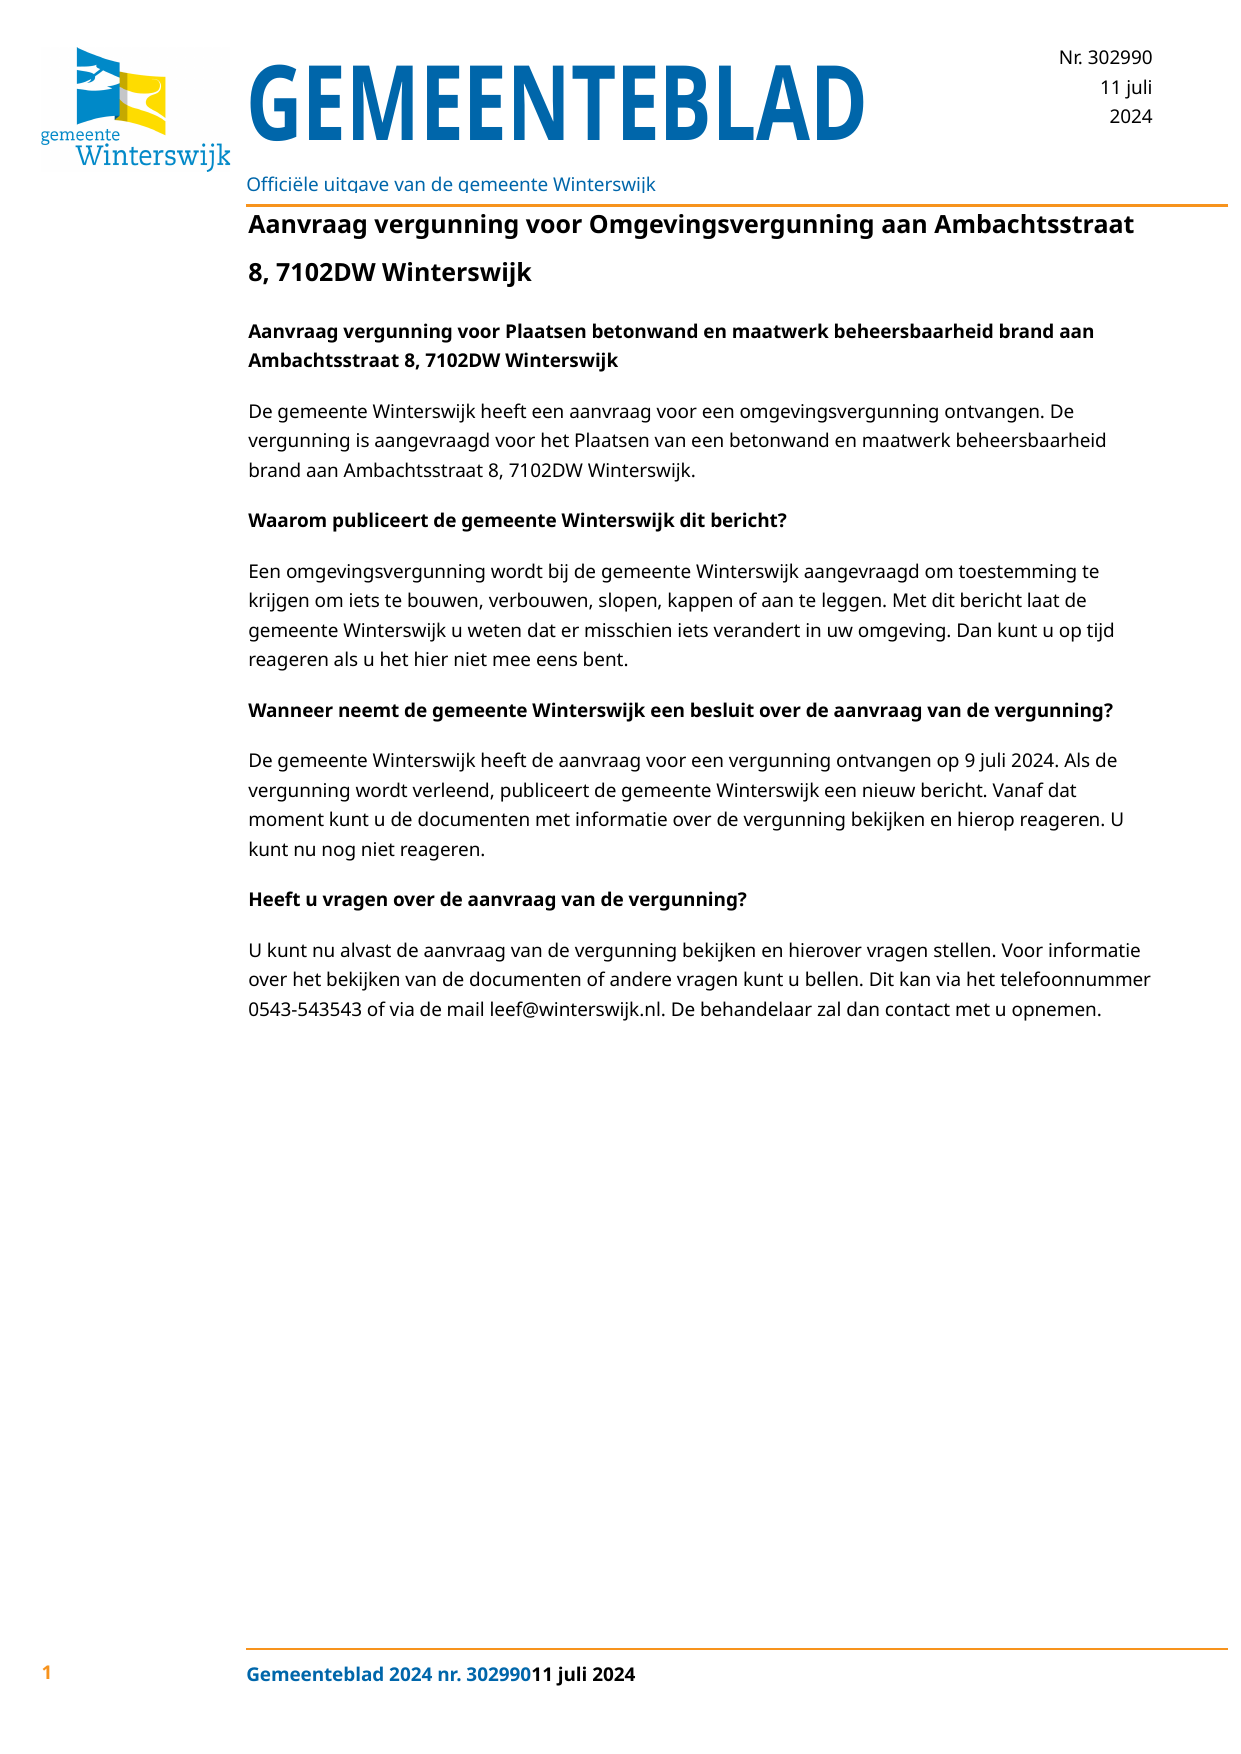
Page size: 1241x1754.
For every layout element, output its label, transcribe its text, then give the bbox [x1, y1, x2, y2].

text Aanvraag vergunning voor Omgevingsvergunning aan Ambachtsstraat 8, 7102DW Winterswijk [248, 207, 1152, 288]
text De gemeente Winterswijk heeft een aanvraag voor een omgevingsvergunning ontvangen. De vergunning is aangevraagd voor het Plaatsen van een betonwand en maatwerk beheersbaarheid brand aan Ambachtsstraat 8, 7102DW Winterswijk. [248, 398, 1152, 483]
text Aanvraag vergunning voor Plaatsen betonwand en maatwerk beheersbaarheid brand aan Ambachtsstraat 8, 7102DW Winterswijk [248, 318, 1152, 373]
text U kunt nu alvast de aanvraag van de vergunning bekijken en hierover vragen stellen. Voor informatie over het bekijken van de documenten of andere vragen kunt u bellen. Dit kan via het telefoonnummer 0543-543543 of via de mail leef@winterswijk.nl. De behandelaar zal dan contact met u opnemen. [248, 937, 1152, 1022]
text Waarom publiceert de gemeente Winterswijk dit bericht? [248, 507, 1152, 533]
text Een omgevingsvergunning wordt bij de gemeente Winterswijk aangevraagd om toestemming te krijgen om iets te bouwen, verbouwen, slopen, kappen of aan te leggen. Met dit bericht laat de gemeente Winterswijk u weten dat er misschien iets verandert in uw omgeving. Dan kunt u op tijd reageren als u het hier niet mee eens bent. [248, 558, 1152, 672]
picture [41, 47, 231, 172]
text Wanneer neemt de gemeente Winterswijk een besluit over de aanvraag van de vergunning? [248, 697, 1152, 723]
text Heeft u vragen over de aanvraag van de vergunning? [248, 887, 1152, 912]
picture [225, 153, 231, 162]
text De gemeente Winterswijk heeft de aanvraag voor een vergunning ontvangen op 9 juli 2024. Als de vergunning wordt verleend, publiceert de gemeente Winterswijk een nieuw bericht. Vanaf dat moment kunt u de documenten met informatie over de vergunning bekijken en hierop reageren. U kunt nu nog niet reageren. [248, 747, 1152, 862]
